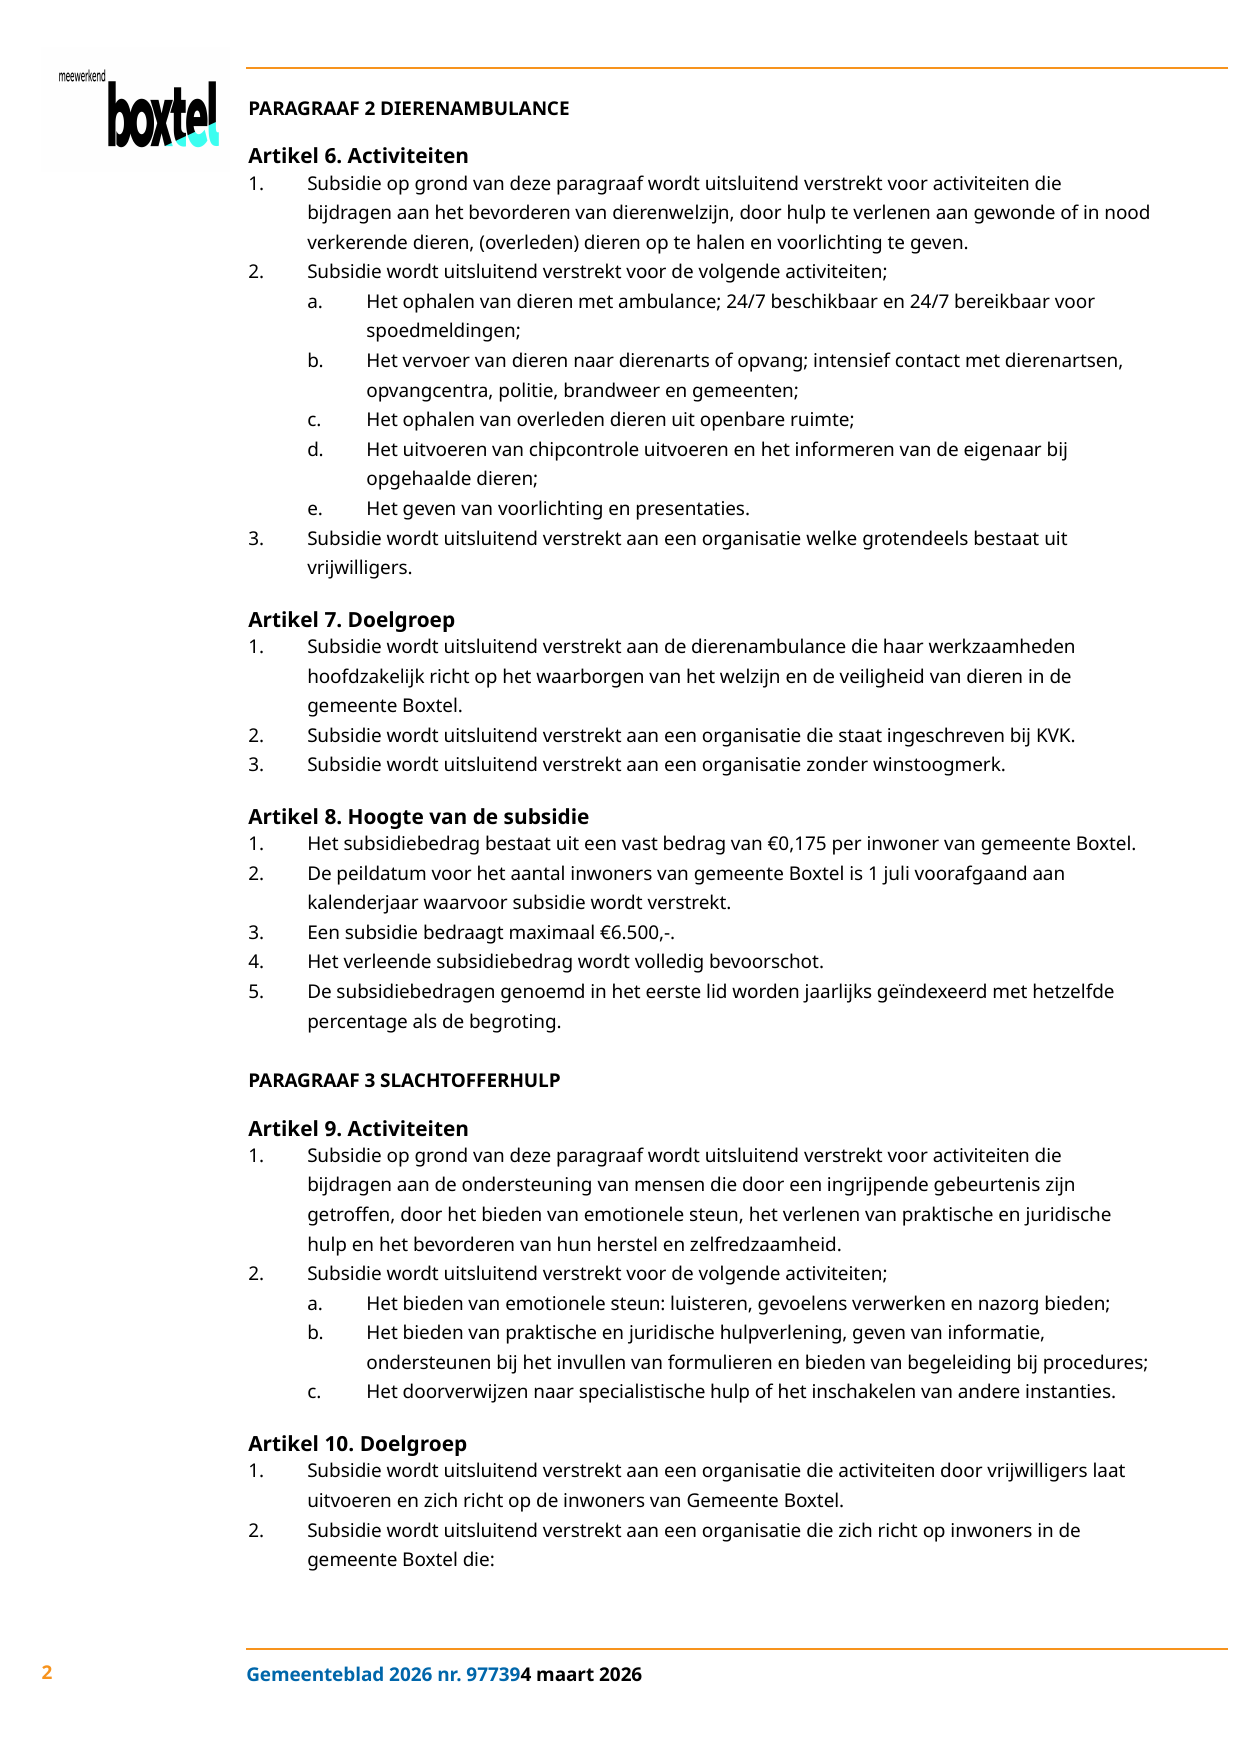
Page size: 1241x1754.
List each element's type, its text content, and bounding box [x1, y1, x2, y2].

text PARAGRAAF 3 SLACHTOFFERHULP [248, 1067, 1152, 1093]
text PARAGRAAF 2 DIERENAMBULANCE [248, 95, 1152, 121]
list Subsidie wordt uitsluitend verstrekt aan een organisatie welke grotendeels bestaat uit vrijwilligers. [248, 525, 1152, 580]
list Subsidie op grond van deze paragraaf wordt uitsluitend verstrekt voor activiteiten die bijdragen aan het bevorderen van dierenwelzijn, door hulp te verlenen aan gewonde of in nood verkerende dieren, (overleden) dieren op te halen en voorlichting te geven. [248, 170, 1152, 255]
list Subsidie wordt uitsluitend verstrekt aan een organisatie die staat ingeschreven bij KVK. [248, 722, 1152, 748]
list Subsidie wordt uitsluitend verstrekt voor de volgende activiteiten; [248, 258, 1152, 284]
list Het bieden van praktische en juridische hulpverlening, geven van informatie, ondersteunen bij het invullen van formulieren en bieden van begeleiding bij procedures; [307, 1319, 1152, 1375]
list Het vervoer van dieren naar dierenarts of opvang; intensief contact met dierenartsen, opvangcentra, politie, brandweer en gemeenten; [307, 347, 1152, 403]
list Het uitvoeren van chipcontrole uitvoeren en het informeren van de eigenaar bij opgehaalde dieren; [307, 436, 1152, 491]
text Artikel 8. Hoogte van de subsidie [248, 802, 1152, 830]
list Het ophalen van dieren met ambulance; 24/7 beschikbaar en 24/7 bereikbaar voor spoedmeldingen; [307, 288, 1152, 343]
list Subsidie wordt uitsluitend verstrekt voor de volgende activiteiten; [248, 1260, 1152, 1286]
list Het ophalen van overleden dieren uit openbare ruimte; [307, 406, 1152, 432]
list Subsidie wordt uitsluitend verstrekt aan de dierenambulance die haar werkzaamheden hoofdzakelijk richt op het waarborgen van het welzijn en de veiligheid van dieren in de gemeente Boxtel. [248, 633, 1152, 718]
list De subsidiebedragen genoemd in het eerste lid worden jaarlijks geïndexeerd met hetzelfde percentage als de begroting. [248, 978, 1152, 1034]
list Subsidie op grond van deze paragraaf wordt uitsluitend verstrekt voor activiteiten die bijdragen aan de ondersteuning van mensen die door een ingrijpende gebeurtenis zijn getroffen, door het bieden van emotionele steun, het verlenen van praktische en juridische hulp en het bevorderen van hun herstel en zelfredzaamheid. [248, 1142, 1152, 1257]
text Artikel 7. Doelgroep [248, 605, 1152, 633]
text Artikel 6. Activiteiten [248, 141, 1152, 170]
list Het geven van voorlichting en presentaties. [307, 495, 1152, 521]
list Subsidie wordt uitsluitend verstrekt aan een organisatie zonder winstoogmerk. [248, 752, 1152, 777]
list Subsidie wordt uitsluitend verstrekt aan een organisatie die zich richt op inwoners in de gemeente Boxtel die: [248, 1517, 1152, 1572]
list Het doorverwijzen naar specialistische hulp of het inschakelen van andere instanties. [307, 1379, 1152, 1404]
list De peildatum voor het aantal inwoners van gemeente Boxtel is 1 juli voorafgaand aan kalenderjaar waarvoor subsidie wordt verstrekt. [248, 860, 1152, 915]
list Het bieden van emotionele steun: luisteren, gevoelens verwerken en nazorg bieden; [307, 1290, 1152, 1316]
list Het subsidiebedrag bestaat uit een vast bedrag van €0,175 per inwoner van gemeente Boxtel. [248, 830, 1152, 856]
picture [41, 47, 231, 172]
list Het verleende subsidiebedrag wordt volledig bevoorschot. [248, 949, 1152, 974]
list Subsidie wordt uitsluitend verstrekt aan een organisatie die activiteiten door vrijwilligers laat uitvoeren en zich richt op de inwoners van Gemeente Boxtel. [248, 1458, 1152, 1513]
text Artikel 9. Activiteiten [248, 1114, 1152, 1142]
list Een subsidie bedraagt maximaal €6.500,-. [248, 919, 1152, 945]
text Artikel 10. Doelgroep [248, 1429, 1152, 1458]
